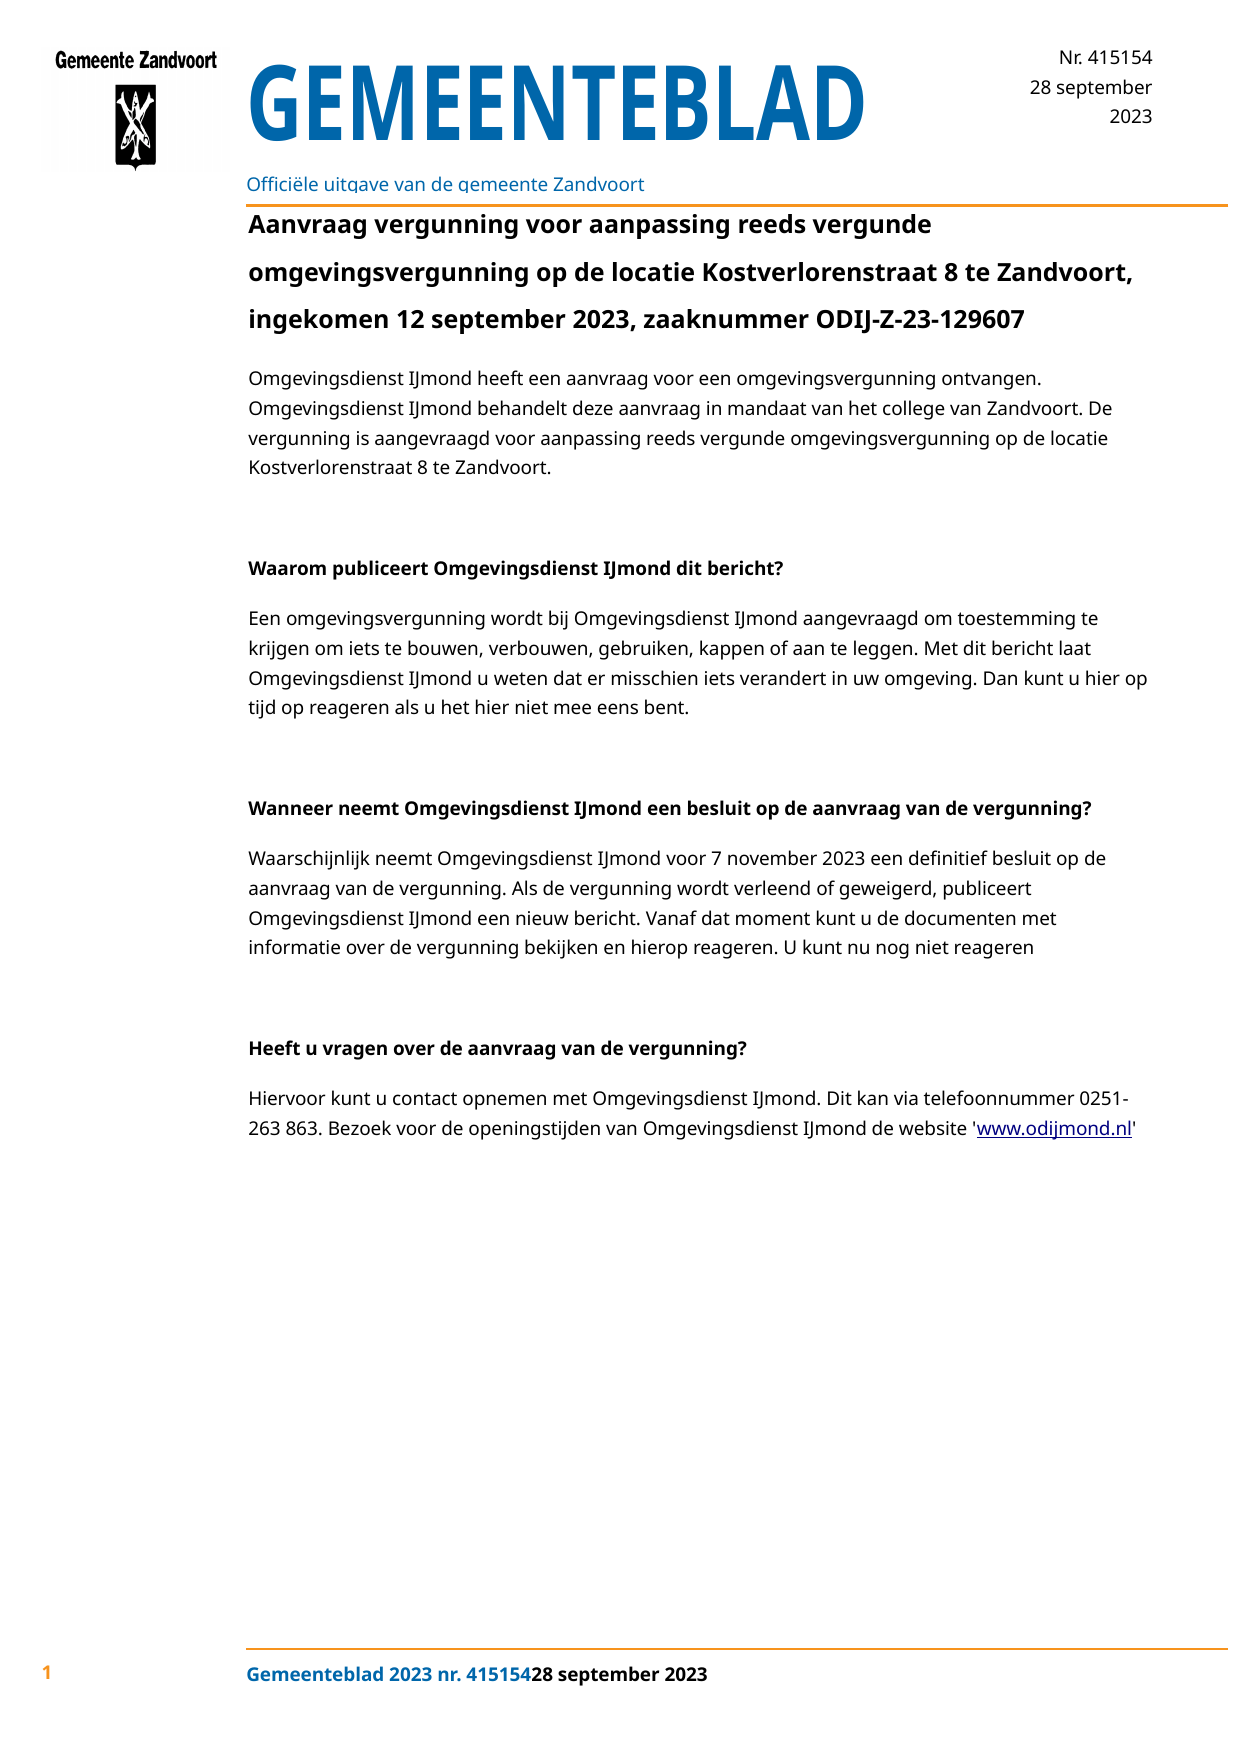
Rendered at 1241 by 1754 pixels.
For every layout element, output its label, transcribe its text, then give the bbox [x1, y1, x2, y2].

text Wanneer neemt Omgevingsdienst IJmond een besluit op de aanvraag van de vergunning? [248, 795, 1152, 821]
text Een omgevingsvergunning wordt bij Omgevingsdienst IJmond aangevraagd om toestemming te krijgen om iets te bouwen, verbouwen, gebruiken, kappen of aan te leggen. Met dit bericht laat Omgevingsdienst IJmond u weten dat er misschien iets verandert in uw omgeving. Dan kunt u hier op tijd op reageren als u het hier niet mee eens bent. [248, 606, 1152, 720]
text Omgevingsdienst IJmond heeft een aanvraag voor een omgevingsvergunning ontvangen. Omgevingsdienst IJmond behandelt deze aanvraag in mandaat van het college van Zandvoort. De vergunning is aangevraagd voor aanpassing reeds vergunde omgevingsvergunning op de locatie Kostverlorenstraat 8 te Zandvoort. [248, 366, 1152, 480]
text Waarom publiceert Omgevingsdienst IJmond dit bericht? [248, 555, 1152, 581]
text Waarschijnlijk neemt Omgevingsdienst IJmond voor 7 november 2023 een definitief besluit op de aanvraag van de vergunning. Als de vergunning wordt verleend of geweigerd, publiceert Omgevingsdienst IJmond een nieuw bericht. Vanaf dat moment kunt u de documenten met informatie over de vergunning bekijken en hierop reageren. U kunt nu nog niet reageren [248, 846, 1152, 960]
text Aanvraag vergunning voor aanpassing reeds vergunde omgevingsvergunning op de locatie Kostverlorenstraat 8 te Zandvoort, ingekomen 12 september 2023, zaaknummer ODIJ-Z-23-129607 [248, 207, 1152, 336]
text Hiervoor kunt u contact opnemen met Omgevingsdienst IJmond. Dit kan via telefoonnummer 0251-263 863. Bezoek voor de openingstijden van Omgevingsdienst IJmond de website 'www.odijmond.nl' [248, 1086, 1152, 1141]
text Heeft u vragen over de aanvraag van de vergunning? [248, 1035, 1152, 1061]
picture [41, 47, 231, 172]
